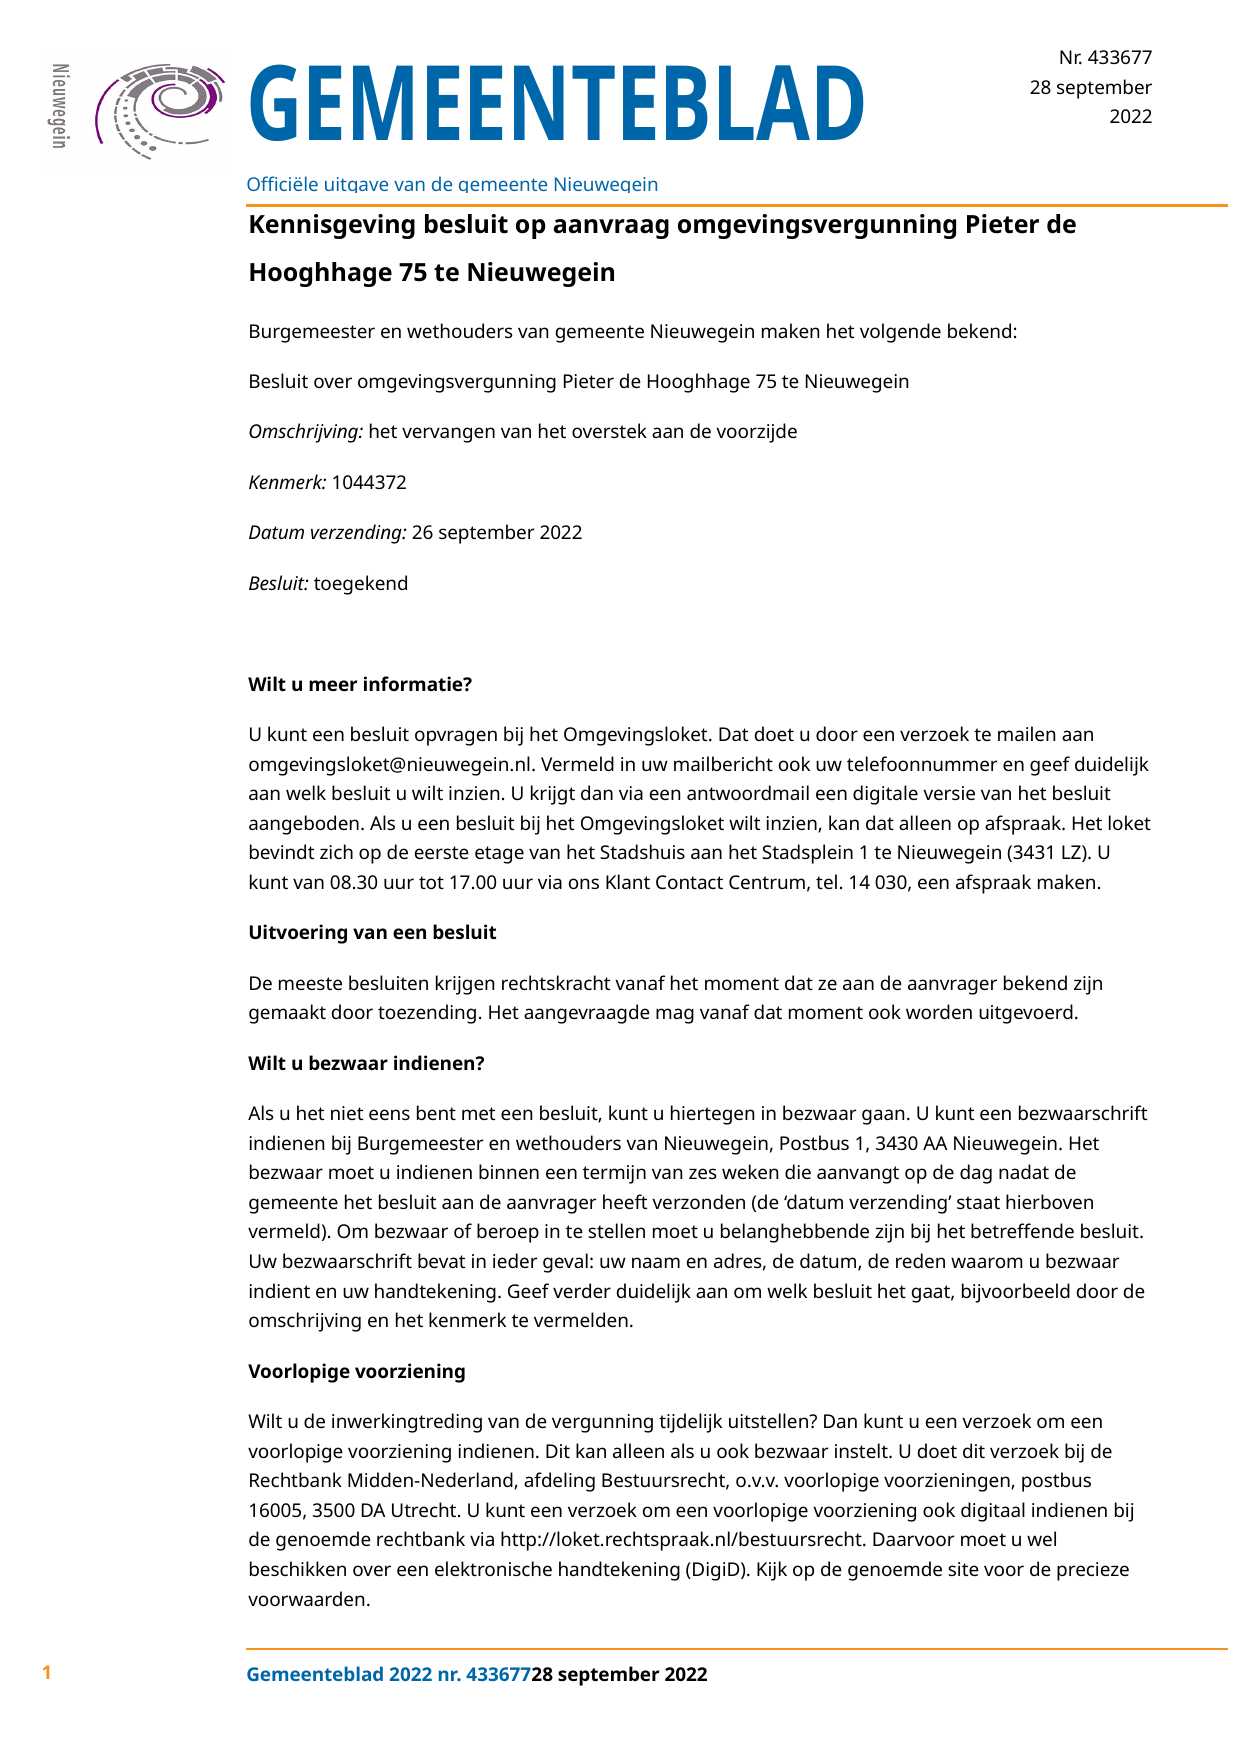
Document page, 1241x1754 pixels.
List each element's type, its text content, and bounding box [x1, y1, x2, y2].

text Kenmerk: 1044372 [248, 469, 1152, 495]
text Kennisgeving besluit op aanvraag omgevingsvergunning Pieter de Hooghhage 75 te Nieuwegein [248, 207, 1152, 288]
text U kunt een besluit opvragen bij het Omgevingsloket. Dat doet u door een verzoek te mailen aan omgevingsloket@nieuwegein.nl. Vermeld in uw mailbericht ook uw telefoonnummer en geef duidelijk aan welk besluit u wilt inzien. U krijgt dan via een antwoordmail een digitale versie van het besluit aangeboden. Als u een besluit bij het Omgevingsloket wilt inzien, kan dat alleen op afspraak. Het loket bevindt zich op de eerste etage van het Stadshuis aan het Stadsplein 1 te Nieuwegein (3431 LZ). U kunt van 08.30 uur tot 17.00 uur via ons Klant Contact Centrum, tel. 14 030, een afspraak maken. [248, 721, 1152, 895]
text Als u het niet eens bent met een besluit, kunt u hiertegen in bezwaar gaan. U kunt een bezwaarschrift indienen bij Burgemeester en wethouders van Nieuwegein, Postbus 1, 3430 AA Nieuwegein. Het bezwaar moet u indienen binnen een termijn van zes weken die aanvangt op de dag nadat de gemeente het besluit aan de aanvrager heeft verzonden (de ‘datum verzending’ staat hierboven vermeld). Om bezwaar of beroep in te stellen moet u belanghebbende zijn bij het betreffende besluit. Uw bezwaarschrift bevat in ieder geval: uw naam en adres, de datum, de reden waarom u bezwaar indient en uw handtekening. Geef verder duidelijk aan om welk besluit het gaat, bijvoorbeeld door de omschrijving en het kenmerk te vermelden. [248, 1100, 1152, 1333]
text Wilt u meer informatie? [248, 671, 1152, 697]
text Datum verzending: 26 september 2022 [248, 519, 1152, 545]
text Voorlopige voorziening [248, 1358, 1152, 1384]
text De meeste besluiten krijgen rechtskracht vanaf het moment dat ze aan de aanvrager bekend zijn gemaakt door toezending. Het aangevraagde mag vanaf dat moment ook worden uitgevoerd. [248, 970, 1152, 1025]
text Omschrijving: het vervangen van het overstek aan de voorzijde [248, 419, 1152, 444]
text Wilt u de inwerkingtreding van de vergunning tijdelijk uitstellen? Dan kunt u een verzoek om een voorlopige voorziening indienen. Dit kan alleen als u ook bezwaar instelt. U doet dit verzoek bij de Rechtbank Midden-Nederland, afdeling Bestuursrecht, o.v.v. voorlopige voorzieningen, postbus 16005, 3500 DA Utrecht. U kunt een verzoek om een voorlopige voorziening ook digitaal indienen bij de genoemde rechtbank via http://loket.rechtspraak.nl/bestuursrecht. Daarvoor moet u wel beschikken over een elektronische handtekening (DigiD). Kijk op de genoemde site voor de precieze voorwaarden. [248, 1408, 1152, 1612]
text Burgemeester en wethouders van gemeente Nieuwegein maken het volgende bekend: [248, 318, 1152, 344]
text Wilt u bezwaar indienen? [248, 1050, 1152, 1076]
text Besluit: toegekend [248, 570, 1152, 596]
text Uitvoering van een besluit [248, 919, 1152, 945]
picture [41, 47, 231, 172]
text Besluit over omgevingsvergunning Pieter de Hooghhage 75 te Nieuwegein [248, 368, 1152, 394]
